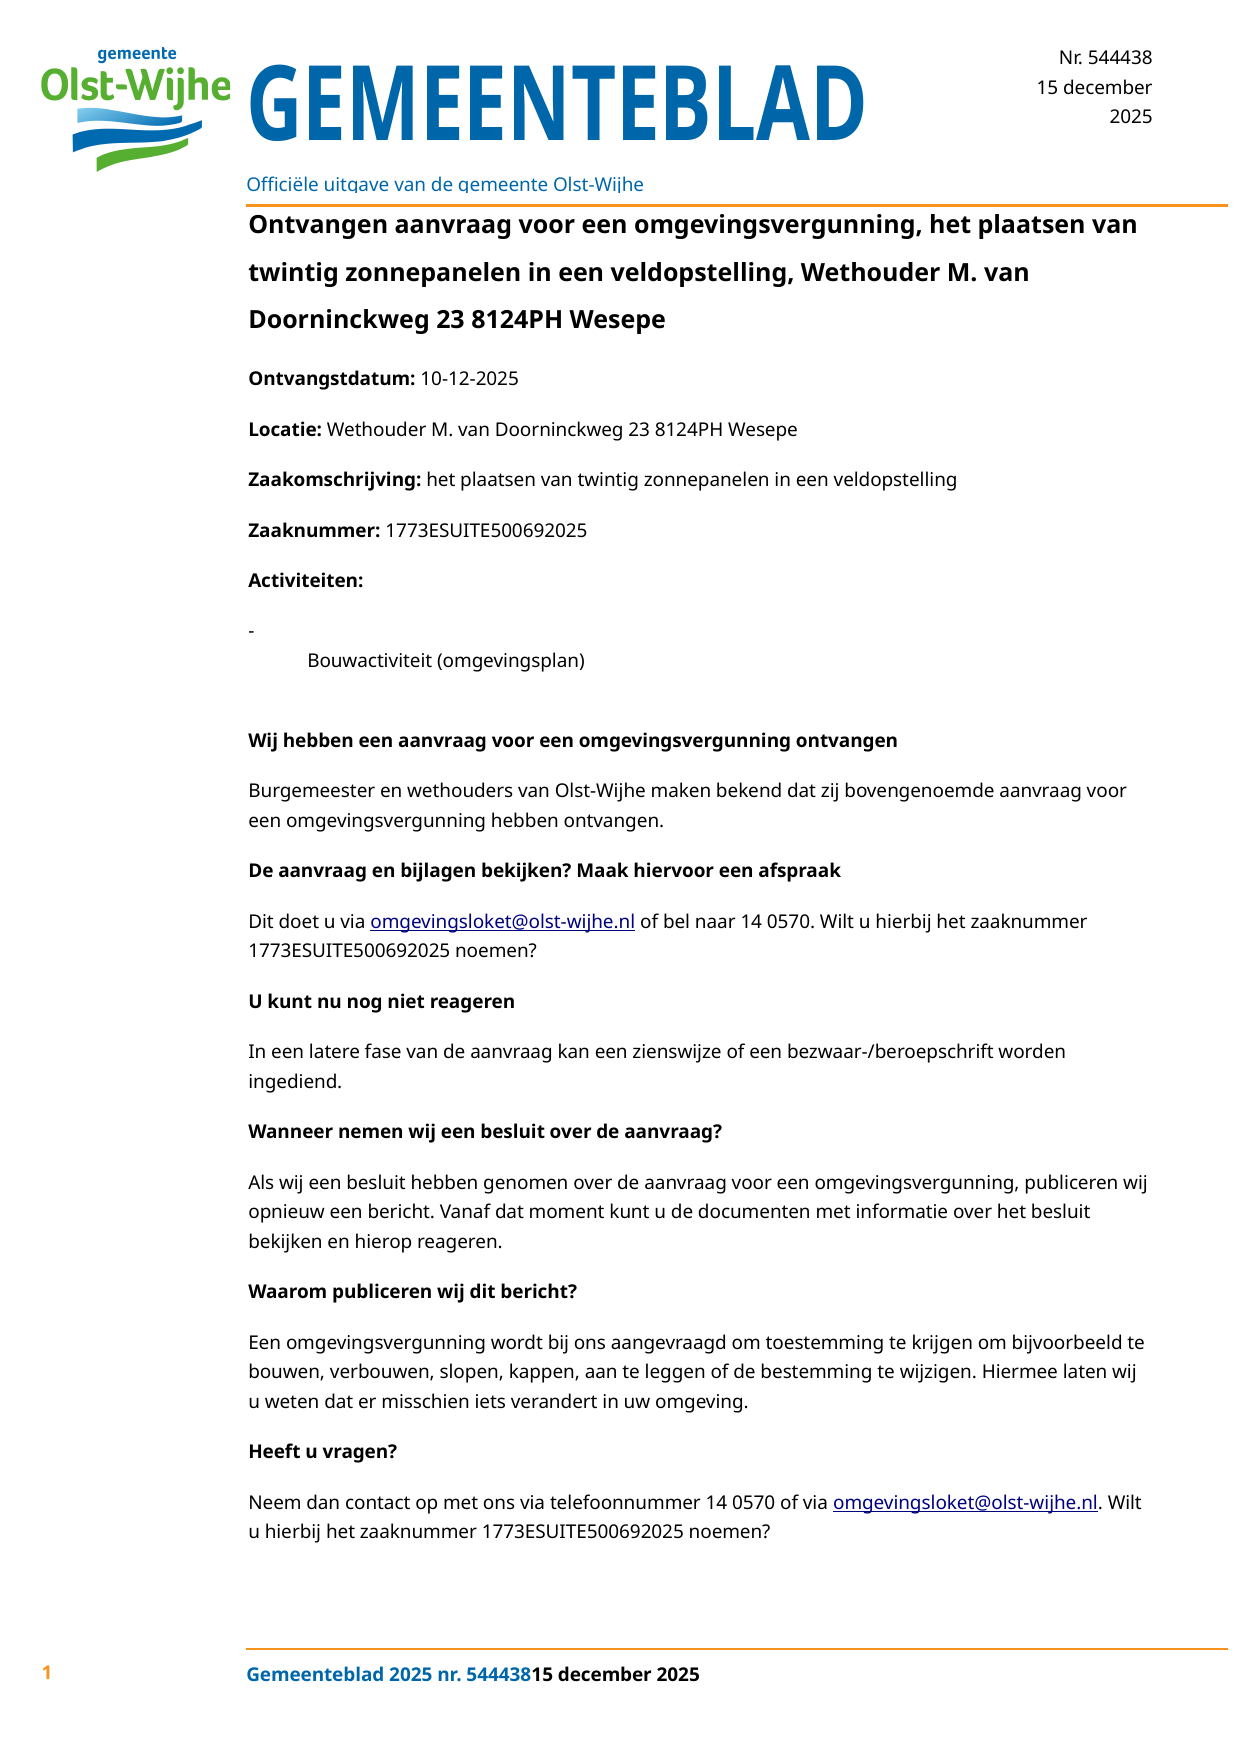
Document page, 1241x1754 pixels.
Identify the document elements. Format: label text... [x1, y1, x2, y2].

text De aanvraag en bijlagen bekijken? Maak hiervoor een afspraak [248, 858, 1152, 883]
text Zaakomschrijving: het plaatsen van twintig zonnepanelen in een veldopstelling [248, 466, 1152, 492]
picture [41, 47, 231, 172]
text U kunt nu nog niet reageren [248, 988, 1152, 1014]
text Burgemeester en wethouders van Olst-Wijhe maken bekend dat zij bovengenoemde aanvraag voor een omgevingsvergunning hebben ontvangen. [248, 778, 1152, 833]
text Wij hebben een aanvraag voor een omgevingsvergunning ontvangen [248, 727, 1152, 753]
text Ontvangen aanvraag voor een omgevingsvergunning, het plaatsen van twintig zonnepanelen in een veldopstelling, Wethouder M. van Doorninckweg 23 8124PH Wesepe [248, 207, 1152, 336]
text Neem dan contact op met ons via telefoonnummer 14 0570 of via omgevingsloket@olst-wijhe.nl. Wilt u hierbij het zaaknummer 1773ESUITE500692025 noemen? [248, 1489, 1152, 1544]
text Zaaknummer: 1773ESUITE500692025 [248, 517, 1152, 542]
text Als wij een besluit hebben genomen over de aanvraag voor een omgevingsvergunning, publiceren wij opnieuw een bericht. Vanaf dat moment kunt u de documenten met informatie over het besluit bekijken en hierop reageren. [248, 1169, 1152, 1254]
text Activiteiten: [248, 567, 1152, 593]
text Ontvangstdatum: 10-12-2025 [248, 366, 1152, 391]
text Een omgevingsvergunning wordt bij ons aangevraagd om toestemming te krijgen om bijvoorbeeld te bouwen, verbouwen, slopen, kappen, aan te leggen of de bestemming te wijzigen. Hiermee laten wij u weten dat er misschien iets verandert in uw omgeving. [248, 1329, 1152, 1414]
text Dit doet u via omgevingsloket@olst-wijhe.nl of bel naar 14 0570. Wilt u hierbij het zaaknummer 1773ESUITE500692025 noemen? [248, 908, 1152, 963]
text Wanneer nemen wij een besluit over de aanvraag? [248, 1118, 1152, 1144]
text Heeft u vragen? [248, 1438, 1152, 1464]
list Bouwactiviteit (omgevingsplan) [248, 647, 1152, 673]
text In een latere fase van de aanvraag kan een zienswijze of een bezwaar-/beroepschrift worden ingediend. [248, 1038, 1152, 1094]
text Waarom publiceren wij dit bericht? [248, 1278, 1152, 1304]
text Locatie: Wethouder M. van Doorninckweg 23 8124PH Wesepe [248, 416, 1152, 442]
